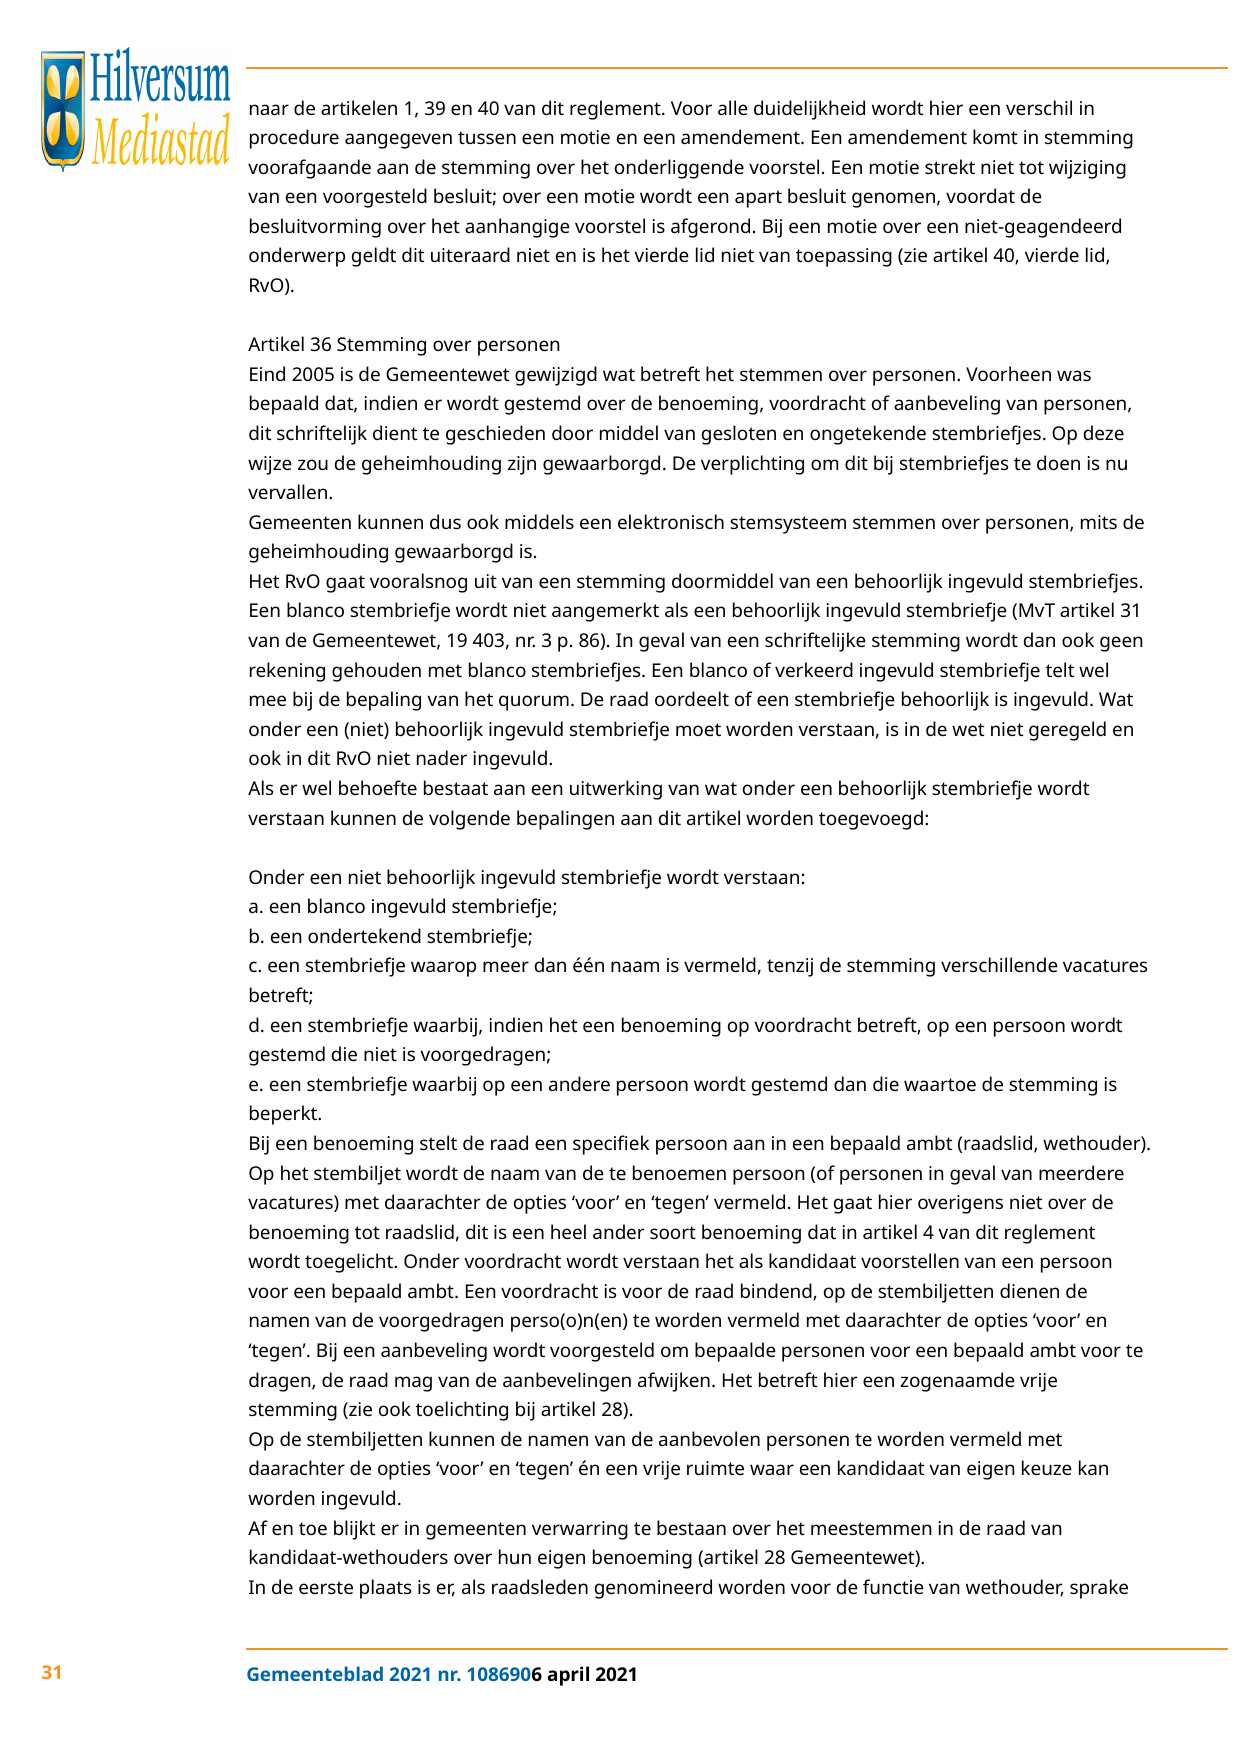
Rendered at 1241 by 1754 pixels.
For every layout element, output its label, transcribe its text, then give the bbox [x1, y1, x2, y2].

text Het RvO gaat vooralsnog uit van een stemming doormiddel van een behoorlijk ingevuld stembriefjes. Een blanco stembriefje wordt niet aangemerkt als een behoorlijk ingevuld stembriefje (MvT artikel 31 van de Gemeentewet, 19 403, nr. 3 p. 86). In geval van een schriftelijke stemming wordt dan ook geen rekening gehouden met blanco stembriefjes. Een blanco of verkeerd ingevuld stembriefje telt wel mee bij de bepaling van het quorum. De raad oordeelt of een stembriefje behoorlijk is ingevuld. Wat onder een (niet) behoorlijk ingevuld stembriefje moet worden verstaan, is in de wet niet geregeld en ook in dit RvO niet nader ingevuld. [248, 568, 1152, 771]
text Onder een niet behoorlijk ingevuld stembriefje wordt verstaan: [248, 864, 1152, 890]
text naar de artikelen 1, 39 en 40 van dit reglement. Voor alle duidelijkheid wordt hier een verschil in procedure aangegeven tussen een motie en een amendement. Een amendement komt in stemming voorafgaande aan de stemming over het onderliggende voorstel. Een motie strekt niet tot wijziging van een voorgesteld besluit; over een motie wordt een apart besluit genomen, voordat de besluitvorming over het aanhangige voorstel is afgerond. Bij een motie over een niet-geagendeerd onderwerp geldt dit uiteraard niet en is het vierde lid niet van toepassing (zie artikel 40, vierde lid, RvO). [248, 95, 1152, 298]
text a. een blanco ingevuld stembriefje; [248, 893, 1152, 919]
text b. een ondertekend stembriefje; [248, 923, 1152, 949]
text Eind 2005 is de Gemeentewet gewijzigd wat betreft het stemmen over personen. Voorheen was bepaald dat, indien er wordt gestemd over de benoeming, voordracht of aanbeveling van personen, dit schriftelijk dient te geschieden door middel van gesloten en ongetekende stembriefjes. Op deze wijze zou de geheimhouding zijn gewaarborgd. De verplichting om dit bij stembriefjes te doen is nu vervallen. [248, 361, 1152, 505]
text Als er wel behoefte bestaat aan een uitwerking van wat onder een behoorlijk stembriefje wordt verstaan kunnen de volgende bepalingen aan dit artikel worden toegevoegd: [248, 775, 1152, 831]
text Af en toe blijkt er in gemeenten verwarring te bestaan over het meestemmen in de raad van kandidaat-wethouders over hun eigen benoeming (artikel 28 Gemeentewet). [248, 1515, 1152, 1570]
text Artikel 36 Stemming over personen [248, 331, 1152, 357]
text e. een stembriefje waarbij op een andere persoon wordt gestemd dan die waartoe de stemming is beperkt. [248, 1071, 1152, 1126]
text c. een stembriefje waarop meer dan één naam is vermeld, tenzij de stemming verschillende vacatures betreft; [248, 953, 1152, 1008]
text Op de stembiljetten kunnen de namen van de aanbevolen personen te worden vermeld met daarachter de opties ‘voor’ en ‘tegen’ én een vrije ruimte waar een kandidaat van eigen keuze kan worden ingevuld. [248, 1426, 1152, 1511]
text d. een stembriefje waarbij, indien het een benoeming op voordracht betreft, op een persoon wordt gestemd die niet is voorgedragen; [248, 1012, 1152, 1067]
text Bij een benoeming stelt de raad een specifiek persoon aan in een bepaald ambt (raadslid, wethouder). Op het stembiljet wordt de naam van de te benoemen persoon (of personen in geval van meerdere vacatures) met daarachter de opties ‘voor’ en ‘tegen’ vermeld. Het gaat hier overigens niet over de benoeming tot raadslid, dit is een heel ander soort benoeming dat in artikel 4 van dit reglement wordt toegelicht. Onder voordracht wordt verstaan het als kandidaat voorstellen van een persoon voor een bepaald ambt. Een voordracht is voor de raad bindend, op de stembiljetten dienen de namen van de voorgedragen perso(o)n(en) te worden vermeld met daarachter de opties ‘voor’ en ‘tegen’. Bij een aanbeveling wordt voorgesteld om bepaalde personen voor een bepaald ambt voor te dragen, de raad mag van de aanbevelingen afwijken. Het betreft hier een zogenaamde vrije stemming (zie ook toelichting bij artikel 28). [248, 1130, 1152, 1422]
picture [41, 47, 231, 172]
text Gemeenten kunnen dus ook middels een elektronisch stemsysteem stemmen over personen, mits de geheimhouding gewaarborgd is. [248, 509, 1152, 564]
text In de eerste plaats is er, als raadsleden genomineerd worden voor de functie van wethouder, sprake [248, 1574, 1152, 1600]
